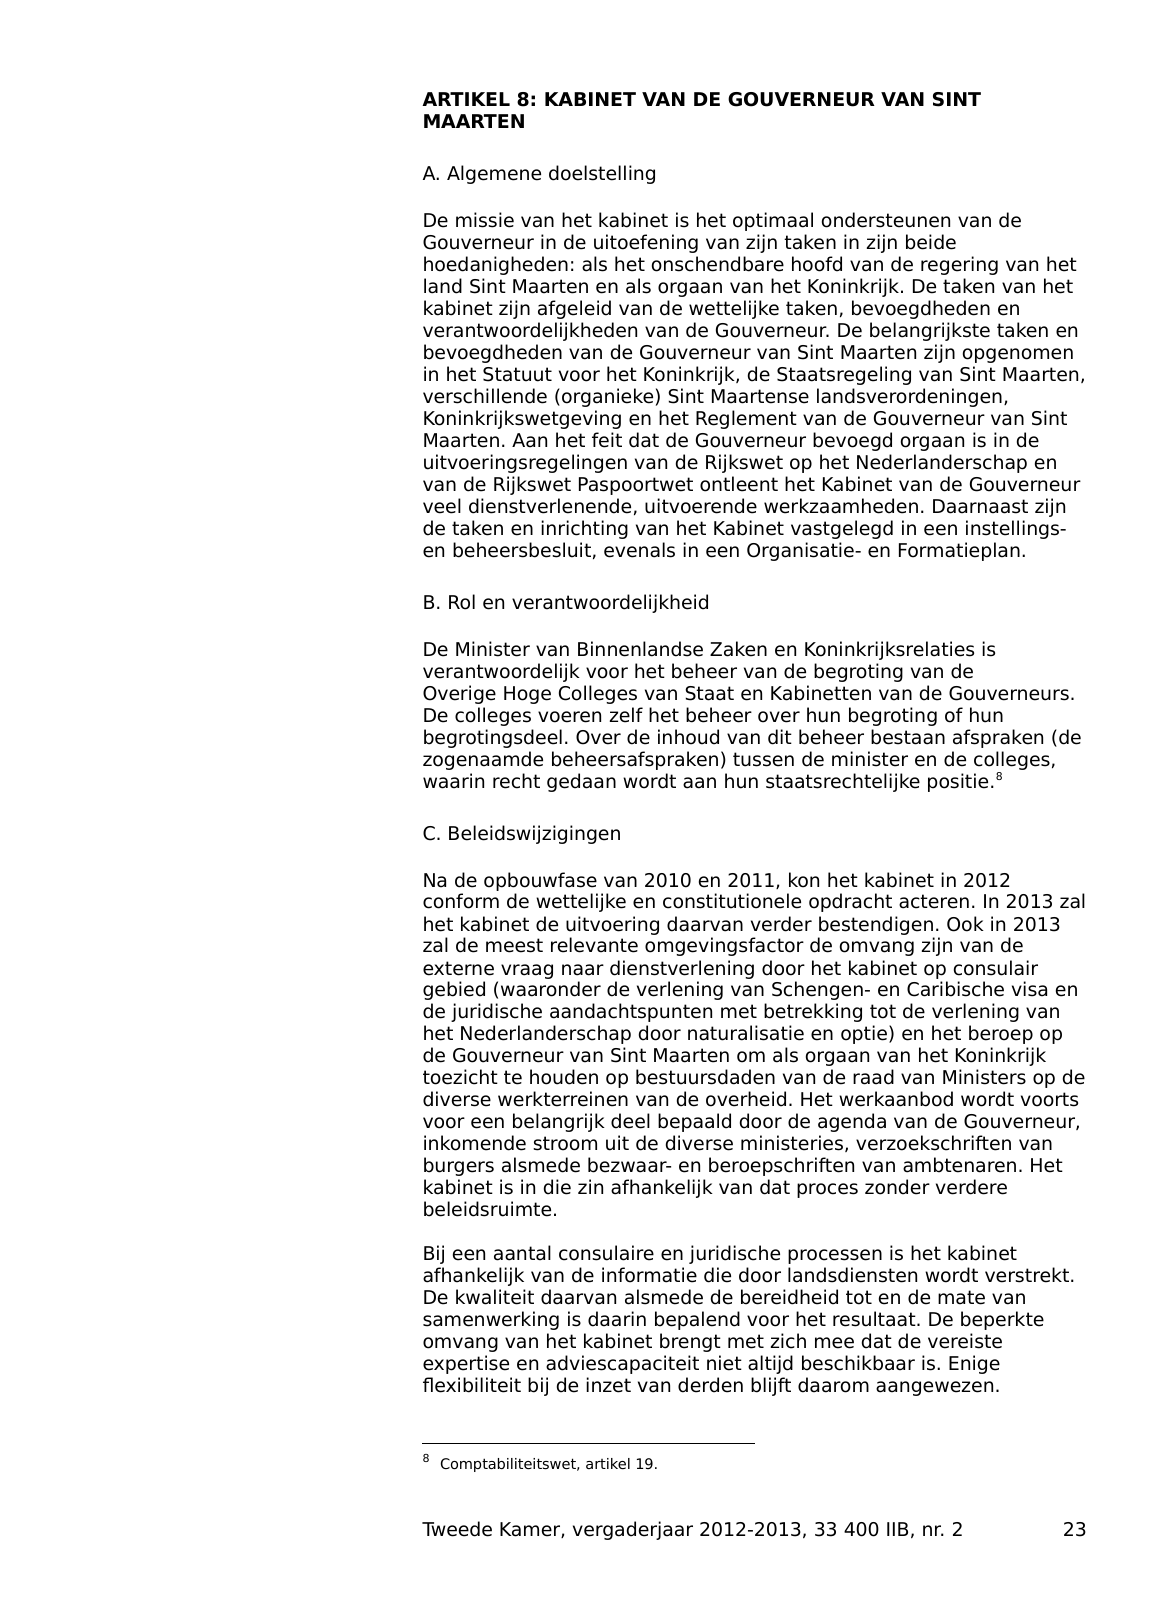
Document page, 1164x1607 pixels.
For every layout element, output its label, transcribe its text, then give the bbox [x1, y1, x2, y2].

text Na de opbouwfase van 2010 en 2011, kon het kabinet in 2012 conform de wettelijke en constitutionele opdracht acteren. In 2013 zal het kabinet de uitvoering daarvan verder bestendigen. Ook in 2013 zal de meest relevante omgevingsfactor de omvang zijn van de externe vraag naar dienstverlening door het kabinet op consulair gebied (waaronder de verlening van Schengen- en Caribische visa en de juridische aandachtspunten met betrekking tot de verlening van het Nederlanderschap door naturalisatie en optie) en het beroep op de Gouverneur van Sint Maarten om als orgaan van het Koninkrijk toezicht te houden op bestuursdaden van de raad van Ministers op de diverse werkterreinen van de overheid. Het werkaanbod wordt voorts voor een belangrijk deel bepaald door de agenda van de Gouverneur, inkomende stroom uit de diverse ministeries, verzoekschriften van burgers alsmede bezwaar- en beroepschriften van ambtenaren. Het kabinet is in die zin afhankelijk van dat proces zonder verdere beleidsruimte. [422, 869, 1087, 1221]
text De missie van het kabinet is het optimaal ondersteunen van de Gouverneur in de uitoefening van zijn taken in zijn beide hoedanigheden: als het onschendbare hoofd van de regering van het land Sint Maarten en als orgaan van het Koninkrijk. De taken van het kabinet zijn afgeleid van de wettelijke taken, bevoegdheden en verantwoordelijkheden van de Gouverneur. De belangrijkste taken en bevoegdheden van de Gouverneur van Sint Maarten zijn opgenomen in het Statuut voor het Koninkrijk, de Staatsregeling van Sint Maarten, verschillende (organieke) Sint Maartense landsverordeningen, Koninkrijkswetgeving en het Reglement van de Gouverneur van Sint Maarten. Aan het feit dat de Gouverneur bevoegd orgaan is in de uitvoeringsregelingen van de Rijkswet op het Nederlanderschap en van de Rijkswet Paspoortwet ontleent het Kabinet van de Gouverneur veel dienstverlenende, uitvoerende werkzaamheden. Daarnaast zijn de taken en inrichting van het Kabinet vastgelegd in een instellings- en beheersbesluit, evenals in een Organisatie- en Formatieplan. [422, 210, 1087, 562]
subtitle A. Algemene doelstelling [422, 163, 1087, 185]
subtitle C. Beleidswijzigingen [422, 822, 1087, 844]
text Comptabiliteitswet, artikel 19. [422, 1452, 1087, 1474]
text Bij een aantal consulaire en juridische processen is het kabinet afhankelijk van de informatie die door landsdiensten wordt verstrekt. De kwaliteit daarvan alsmede de bereidheid tot en de mate van samenwerking is daarin bepalend voor het resultaat. De beperkte omvang van het kabinet brengt met zich mee dat de vereiste expertise en adviescapaciteit niet altijd beschikbaar is. Enige flexibiliteit bij de inzet van derden blijft daarom aangewezen. [422, 1243, 1087, 1397]
subtitle ARTIKEL 8: KABINET VAN DE GOUVERNEUR VAN SINT MAARTEN [422, 89, 1087, 133]
subtitle B. Rol en verantwoordelijkheid [422, 592, 1087, 614]
text De Minister van Binnenlandse Zaken en Koninkrijksrelaties is verantwoordelijk voor het beheer van de begroting van de Overige Hoge Colleges van Staat en Kabinetten van de Gouverneurs. De colleges voeren zelf het beheer over hun begroting of hun begrotingsdeel. Over de inhoud van dit beheer bestaan afspraken (de zogenaamde beheersafspraken) tussen de minister en de colleges, waarin recht gedaan wordt aan hun staatsrechtelijke positie. [422, 639, 1087, 792]
